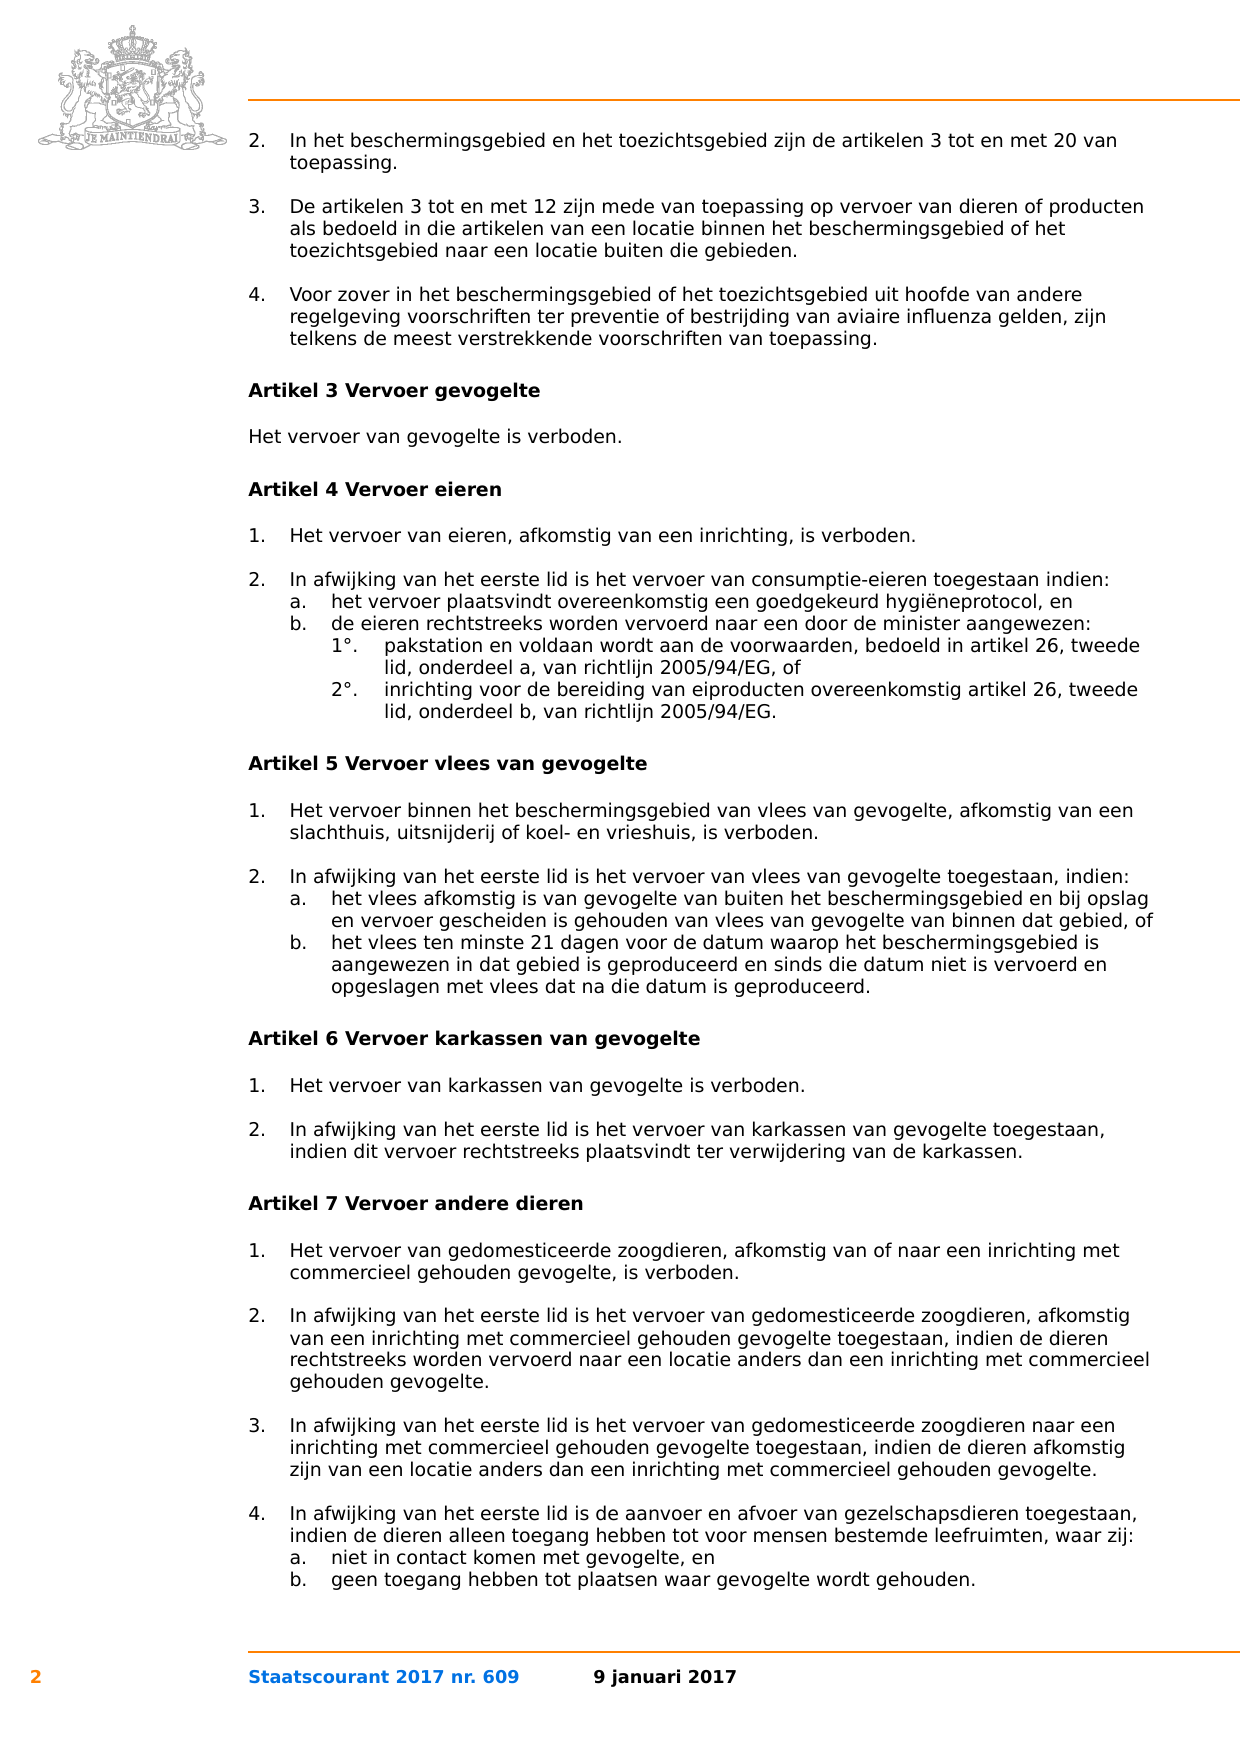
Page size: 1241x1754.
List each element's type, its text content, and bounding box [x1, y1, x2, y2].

subtitle Artikel 4 Vervoer eieren [248, 478, 1163, 500]
text b. geen toegang hebben tot plaatsen waar gevogelte wordt gehouden. [289, 1569, 1163, 1591]
subtitle Artikel 3 Vervoer gevogelte [248, 379, 1163, 401]
text 4. Voor zover in het beschermingsgebied of het toezichtsgebied uit hoofde van andere regelgeving voorschriften ter preventie of bestrijding van aviaire influenza gelden, zijn telkens de meest verstrekkende voorschriften van toepassing. [248, 283, 1163, 349]
subtitle Artikel 6 Vervoer karkassen van gevogelte [248, 1028, 1163, 1050]
text 2. In afwijking van het eerste lid is het vervoer van vlees van gevogelte toegestaan, indien: [248, 866, 1163, 888]
text 3. In afwijking van het eerste lid is het vervoer van gedomesticeerde zoogdieren naar een inrichting met commercieel gehouden gevogelte toegestaan, indien de dieren afkomstig zijn van een locatie anders dan een inrichting met commercieel gehouden gevogelte. [248, 1415, 1163, 1481]
text 2. In afwijking van het eerste lid is het vervoer van karkassen van gevogelte toegestaan, indien dit vervoer rechtstreeks plaatsvindt ter verwijdering van de karkassen. [248, 1119, 1163, 1163]
text 2. In afwijking van het eerste lid is het vervoer van gedomesticeerde zoogdieren, afkomstig van een inrichting met commercieel gehouden gevogelte toegestaan, indien de dieren rechtstreeks worden vervoerd naar een locatie anders dan een inrichting met commercieel gehouden gevogelte. [248, 1305, 1163, 1393]
text a. niet in contact komen met gevogelte, en [289, 1547, 1163, 1569]
text 1°. pakstation en voldaan wordt aan de voorwaarden, bedoeld in artikel 26, tweede lid, onderdeel a, van richtlijn 2005/94/EG, of [331, 635, 1163, 679]
text b. de eieren rechtstreeks worden vervoerd naar een door de minister aangewezen: [289, 613, 1163, 635]
text 1. Het vervoer van gedomesticeerde zoogdieren, afkomstig van of naar een inrichting met commercieel gehouden gevogelte, is verboden. [248, 1239, 1163, 1283]
text 2. In het beschermingsgebied en het toezichtsgebied zijn de artikelen 3 tot en met 20 van toepassing. [248, 130, 1163, 174]
text 2. In afwijking van het eerste lid is het vervoer van consumptie-eieren toegestaan indien: [248, 569, 1163, 591]
text 1. Het vervoer van karkassen van gevogelte is verboden. [248, 1075, 1163, 1097]
text 1. Het vervoer binnen het beschermingsgebied van vlees van gevogelte, afkomstig van een slachthuis, uitsnijderij of koel- en vrieshuis, is verboden. [248, 800, 1163, 844]
text 1. Het vervoer van eieren, afkomstig van een inrichting, is verboden. [248, 525, 1163, 547]
text a. het vervoer plaatsvindt overeenkomstig een goedgekeurd hygiëneprotocol, en [289, 591, 1163, 613]
subtitle Artikel 7 Vervoer andere dieren [248, 1193, 1163, 1214]
text a. het vlees afkomstig is van gevogelte van buiten het beschermingsgebied en bij opslag en vervoer gescheiden is gehouden van vlees van gevogelte van binnen dat gebied, of [289, 888, 1163, 932]
text 2°. inrichting voor de bereiding van eiproducten overeenkomstig artikel 26, tweede lid, onderdeel b, van richtlijn 2005/94/EG. [331, 679, 1163, 723]
picture [38, 25, 227, 150]
text 4. In afwijking van het eerste lid is de aanvoer en afvoer van gezelschapsdieren toegestaan, indien de dieren alleen toegang hebben tot voor mensen bestemde leefruimten, waar zij: [248, 1503, 1163, 1547]
subtitle Artikel 5 Vervoer vlees van gevogelte [248, 753, 1163, 775]
text Het vervoer van gevogelte is verboden. [248, 426, 1163, 448]
text 3. De artikelen 3 tot en met 12 zijn mede van toepassing op vervoer van dieren of producten als bedoeld in die artikelen van een locatie binnen het beschermingsgebied of het toezichtsgebied naar een locatie buiten die gebieden. [248, 196, 1163, 262]
text b. het vlees ten minste 21 dagen voor de datum waarop het beschermingsgebied is aangewezen in dat gebied is geproduceerd en sinds die datum niet is vervoerd en opgeslagen met vlees dat na die datum is geproduceerd. [289, 932, 1163, 998]
